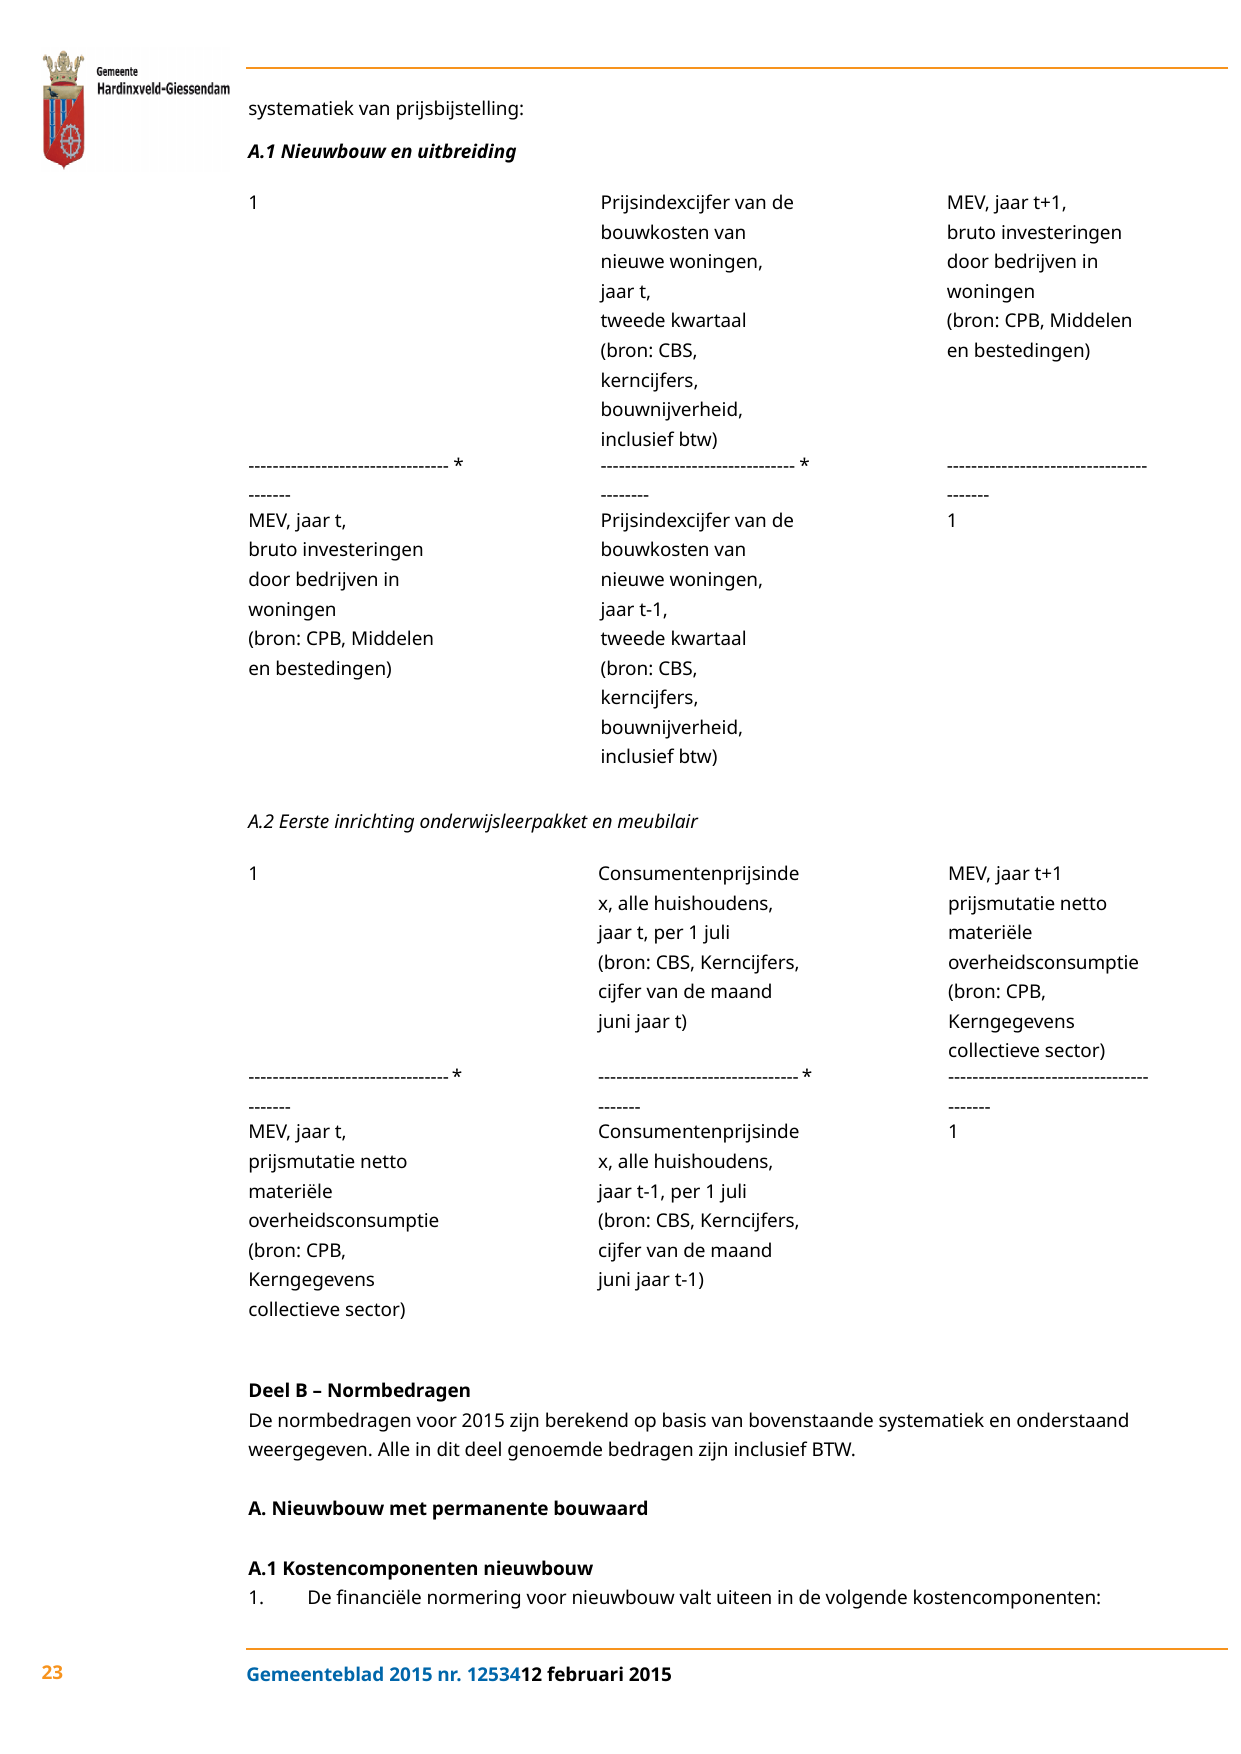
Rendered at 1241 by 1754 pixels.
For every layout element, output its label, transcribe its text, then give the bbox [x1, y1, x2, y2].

table_header [452, 860, 598, 1063]
table_header 1 [248, 189, 453, 452]
text A.2 Eerste inrichting onderwijsleerpakket en meubilair [248, 809, 1152, 834]
table_cell 1 [948, 1119, 1152, 1322]
table_header [453, 189, 600, 452]
table_cell ---------------------------------------- [947, 452, 1152, 507]
table_header [802, 860, 948, 1063]
table_cell ---------------------------------------- [948, 1064, 1152, 1119]
table_cell [452, 1119, 598, 1322]
table_header [799, 189, 947, 452]
table_cell ---------------------------------------- [598, 1064, 802, 1119]
table_cell Consumentenprijsindex, alle huishoudens, jaar t-1, per 1 juli (bron: CBS, Kerncijfers, cijfer van de maand juni jaar t-1) [598, 1119, 802, 1322]
text Deel B – Normbedragen [248, 1377, 1152, 1403]
table_header MEV, jaar t+1 prijsmutatie netto materiële overheidsconsumptie (bron: CPB, Kerngegevens collectieve sector) [948, 860, 1152, 1063]
table_cell Prijsindexcijfer van de bouwkosten van nieuwe woningen, jaar t-1, tweede kwartaal (bron: CBS, kerncijfers, bouwnijverheid, inclusief btw) [600, 507, 799, 769]
table_cell ---------------------------------------- [600, 452, 799, 507]
table_header MEV, jaar t+1, bruto investeringen door bedrijven in woningen (bron: CPB, Middelen en bestedingen) [947, 189, 1152, 452]
table_cell * [802, 1064, 948, 1119]
text A.1 Kostencomponenten nieuwbouw [248, 1555, 1152, 1581]
text A. Nieuwbouw met permanente bouwaard [248, 1496, 1152, 1521]
text De normbedragen voor 2015 zijn berekend op basis van bovenstaande systematiek en onderstaand weergegeven. Alle in dit deel genoemde bedragen zijn inclusief BTW. [248, 1407, 1152, 1462]
table_cell ---------------------------------------- [248, 1064, 452, 1119]
table_cell * [799, 452, 947, 507]
table_cell MEV, jaar t, prijsmutatie netto materiële overheidsconsumptie (bron: CPB, Kerngegevens collectieve sector) [248, 1119, 452, 1322]
table_header Prijsindexcijfer van de bouwkosten van nieuwe woningen, jaar t, tweede kwartaal (bron: CBS, kerncijfers, bouwnijverheid, inclusief btw) [600, 189, 799, 452]
table_cell [802, 1119, 948, 1322]
table_cell * [452, 1064, 598, 1119]
table_cell ---------------------------------------- [248, 452, 453, 507]
table_header 1 [248, 860, 452, 1063]
list De financiële normering voor nieuwbouw valt uiteen in de volgende kostencomponenten: [248, 1584, 1152, 1610]
table_header Consumentenprijsindex, alle huishoudens, jaar t, per 1 juli (bron: CBS, Kerncijfers, cijfer van de maand juni jaar t) [598, 860, 802, 1063]
table_cell 1 [947, 507, 1152, 769]
picture [41, 47, 231, 172]
table_cell MEV, jaar t, bruto investeringen door bedrijven in woningen (bron: CPB, Middelen en bestedingen) [248, 507, 453, 769]
table_cell [799, 507, 947, 769]
text systematiek van prijsbijstelling: [248, 95, 1152, 121]
table_cell * [453, 452, 600, 507]
table_cell [453, 507, 600, 769]
text A.1 Nieuwbouw en uitbreiding [248, 138, 1152, 164]
